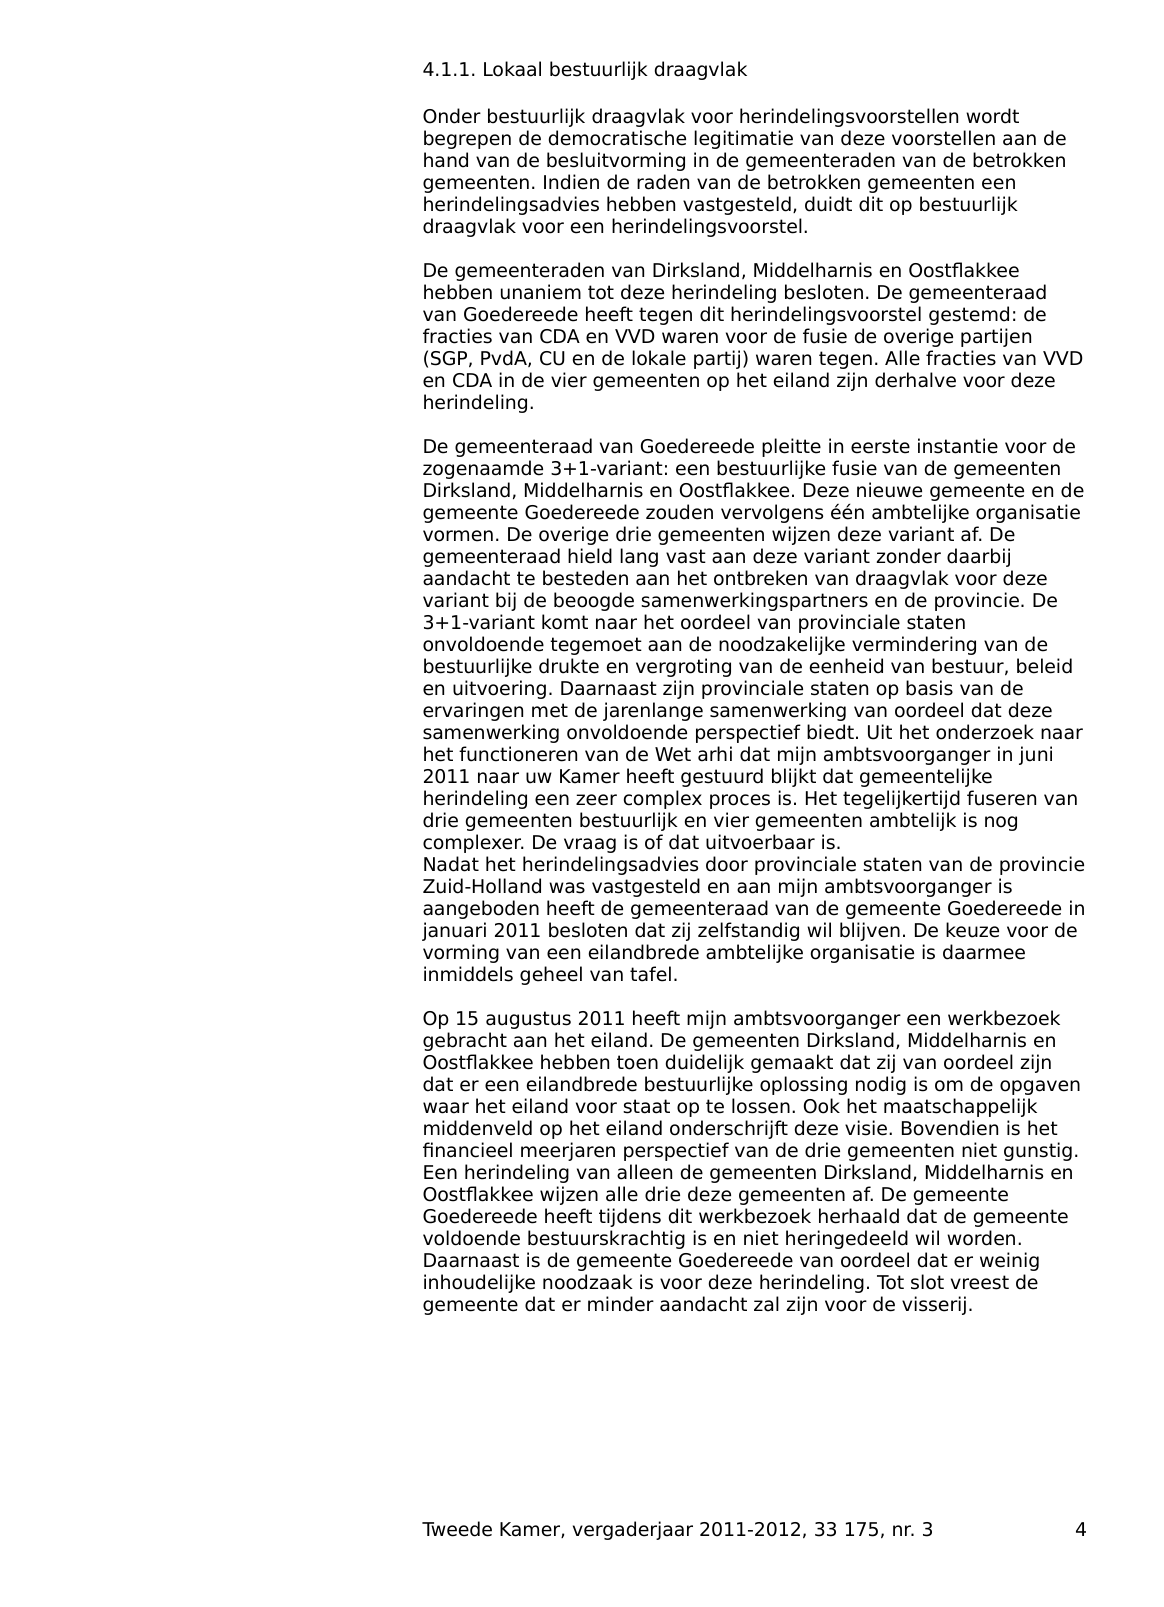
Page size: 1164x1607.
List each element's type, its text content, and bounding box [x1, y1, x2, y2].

text Nadat het herindelingsadvies door provinciale staten van de provincie Zuid-Holland was vastgesteld en aan mijn ambtsvoorganger is aangeboden heeft de gemeenteraad van de gemeente Goedereede in januari 2011 besloten dat zij zelfstandig wil blijven. De keuze voor de vorming van een eilandbrede ambtelijke organisatie is daarmee inmiddels geheel van tafel. [422, 854, 1087, 986]
text Op 15 augustus 2011 heeft mijn ambtsvoorganger een werkbezoek gebracht aan het eiland. De gemeenten Dirksland, Middelharnis en Oostflakkee hebben toen duidelijk gemaakt dat zij van oordeel zijn dat er een eilandbrede bestuurlijke oplossing nodig is om de opgaven waar het eiland voor staat op te lossen. Ook het maatschappelijk middenveld op het eiland onderschrijft deze visie. Bovendien is het financieel meerjaren perspectief van de drie gemeenten niet gunstig. Een herindeling van alleen de gemeenten Dirksland, Middelharnis en Oostflakkee wijzen alle drie deze gemeenten af. De gemeente Goedereede heeft tijdens dit werkbezoek herhaald dat de gemeente voldoende bestuurskrachtig is en niet heringedeeld wil worden. Daarnaast is de gemeente Goedereede van oordeel dat er weinig inhoudelijke noodzaak is voor deze herindeling. Tot slot vreest de gemeente dat er minder aandacht zal zijn voor de visserij. [422, 1008, 1087, 1316]
subtitle 4.1.1. Lokaal bestuurlijk draagvlak [422, 59, 1087, 81]
text Onder bestuurlijk draagvlak voor herindelingsvoorstellen wordt begrepen de democratische legitimatie van deze voorstellen aan de hand van de besluitvorming in de gemeenteraden van de betrokken gemeenten. Indien de raden van de betrokken gemeenten een herindelingsadvies hebben vastgesteld, duidt dit op bestuurlijk draagvlak voor een herindelingsvoorstel. [422, 106, 1087, 238]
text De gemeenteraden van Dirksland, Middelharnis en Oostflakkee hebben unaniem tot deze herindeling besloten. De gemeenteraad van Goedereede heeft tegen dit herindelingsvoorstel gestemd: de fracties van CDA en VVD waren voor de fusie de overige partijen (SGP, PvdA, CU en de lokale partij) waren tegen. Alle fracties van VVD en CDA in de vier gemeenten op het eiland zijn derhalve voor deze herindeling. [422, 260, 1087, 414]
text De gemeenteraad van Goedereede pleitte in eerste instantie voor de zogenaamde 3+1-variant: een bestuurlijke fusie van de gemeenten Dirksland, Middelharnis en Oostflakkee. Deze nieuwe gemeente en de gemeente Goedereede zouden vervolgens één ambtelijke organisatie vormen. De overige drie gemeenten wijzen deze variant af. De gemeenteraad hield lang vast aan deze variant zonder daarbij aandacht te besteden aan het ontbreken van draagvlak voor deze variant bij de beoogde samenwerkingspartners en de provincie. De 3+1-variant komt naar het oordeel van provinciale staten onvoldoende tegemoet aan de noodzakelijke vermindering van de bestuurlijke drukte en vergroting van de eenheid van bestuur, beleid en uitvoering. Daarnaast zijn provinciale staten op basis van de ervaringen met de jarenlange samenwerking van oordeel dat deze samenwerking onvoldoende perspectief biedt. Uit het onderzoek naar het functioneren van de Wet arhi dat mijn ambtsvoorganger in juni 2011 naar uw Kamer heeft gestuurd blijkt dat gemeentelijke herindeling een zeer complex proces is. Het tegelijkertijd fuseren van drie gemeenten bestuurlijk en vier gemeenten ambtelijk is nog complexer. De vraag is of dat uitvoerbaar is. [422, 436, 1087, 854]
